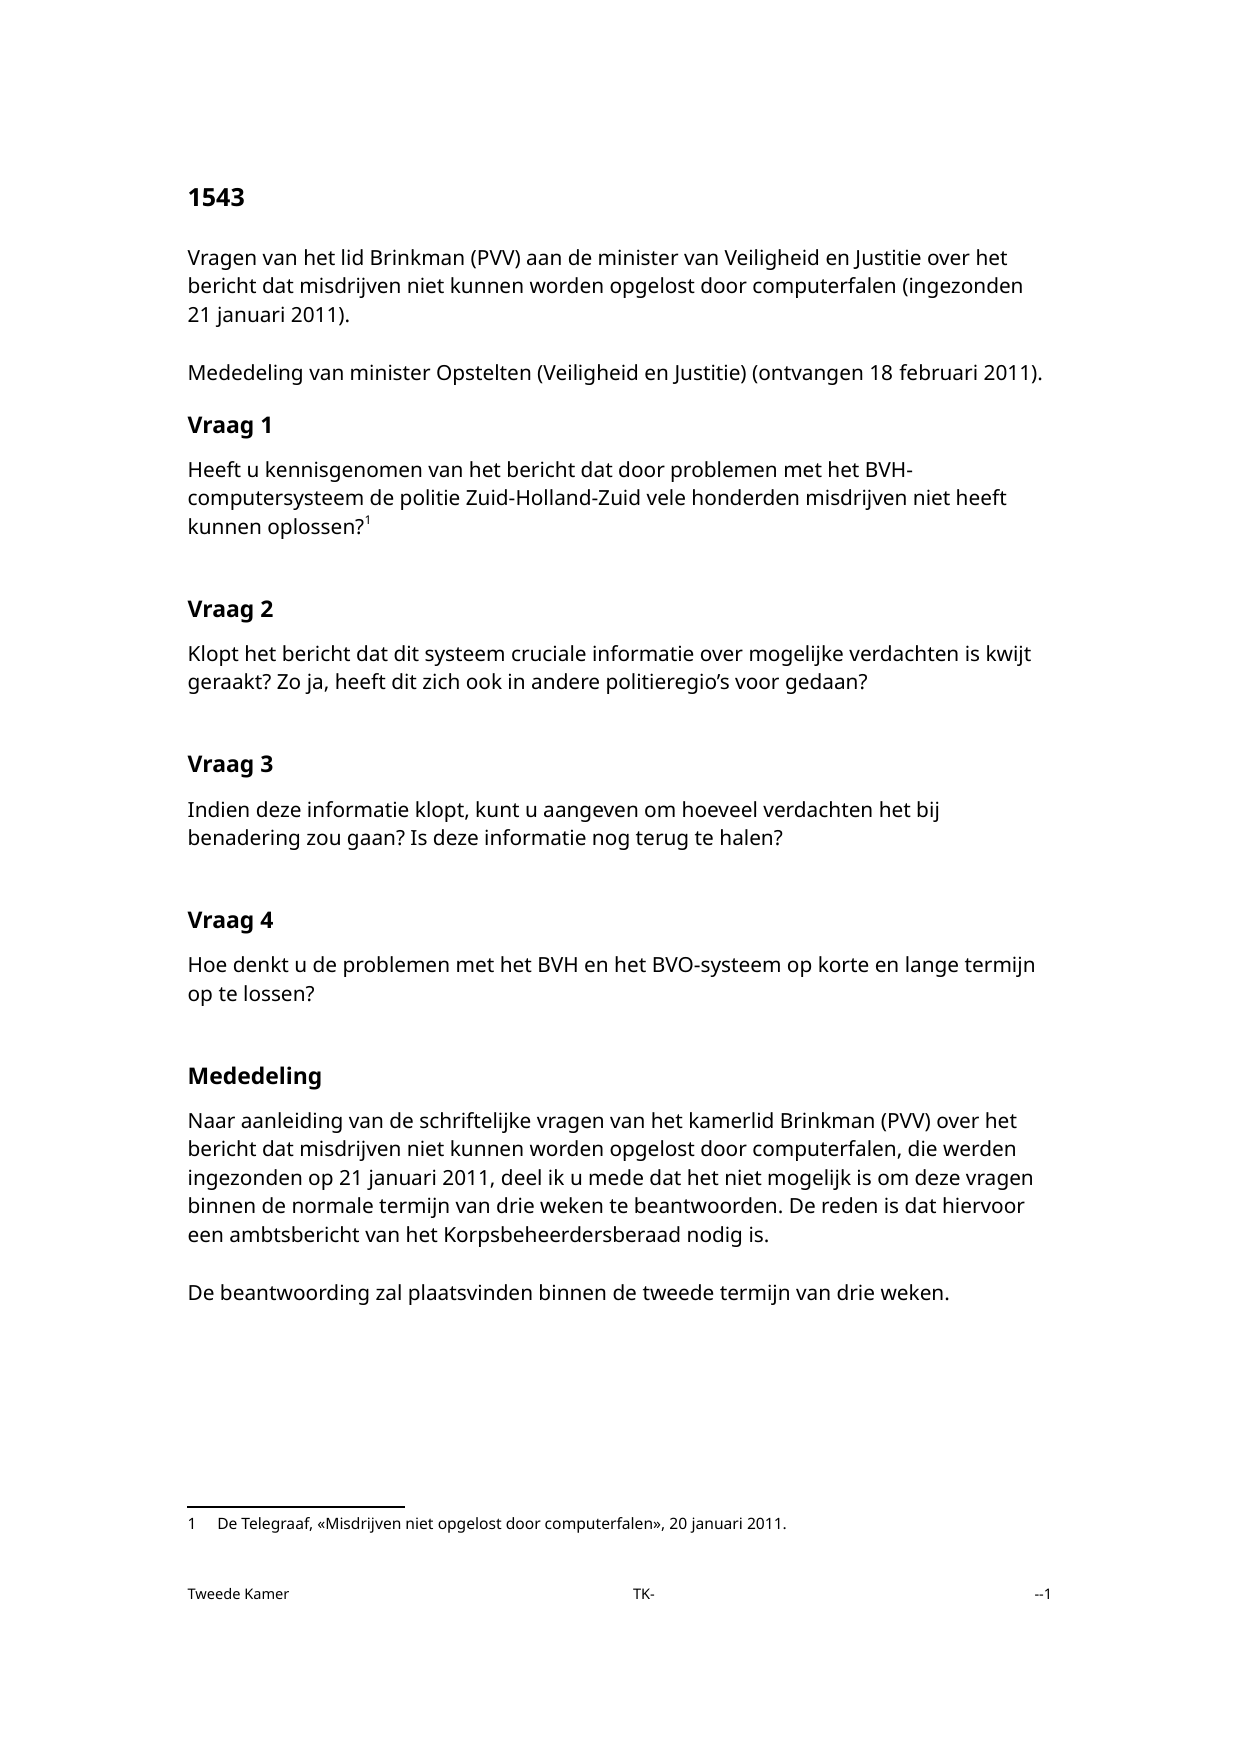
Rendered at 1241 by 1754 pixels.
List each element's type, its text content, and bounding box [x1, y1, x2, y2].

text Indien deze informatie klopt, kunt u aangeven om hoeveel verdachten het bij benadering zou gaan? Is deze informatie nog terug te halen? [187, 795, 1053, 852]
text De beantwoording zal plaatsvinden binnen de tweede termijn van drie weken. [187, 1278, 1053, 1307]
subtitle Vraag 1 [187, 409, 1053, 440]
text 1543 [187, 179, 1053, 213]
text Naar aanleiding van de schriftelijke vragen van het kamerlid Brinkman (PVV) over het bericht dat misdrijven niet kunnen worden opgelost door computerfalen, die werden ingezonden op 21 januari 2011, deel ik u mede dat het niet mogelijk is om deze vragen binnen de normale termijn van drie weken te beantwoorden. De reden is dat hiervoor een ambtsbericht van het Korpsbeheerdersberaad nodig is. [187, 1106, 1053, 1248]
subtitle Mededeling [187, 1060, 1053, 1091]
text Vragen van het lid Brinkman (PVV) aan de minister van Veiligheid en Justitie over het bericht dat misdrijven niet kunnen worden opgelost door computerfalen (ingezonden 21 januari 2011). [187, 243, 1053, 328]
text Hoe denkt u de problemen met het BVH en het BVO-systeem op korte en lange termijn op te lossen? [187, 950, 1053, 1007]
subtitle Vraag 2 [187, 593, 1053, 624]
text Mededeling van minister Opstelten (Veiligheid en Justitie) (ontvangen 18 februari 2011). [187, 358, 1053, 386]
subtitle Vraag 3 [187, 748, 1053, 780]
text Klopt het bericht dat dit systeem cruciale informatie over mogelijke verdachten is kwijt geraakt? Zo ja, heeft dit zich ook in andere politieregio’s voor gedaan? [187, 639, 1053, 696]
text De Telegraaf, «Misdrijven niet opgelost door computerfalen», 20 januari 2011. [187, 1506, 1053, 1534]
text Heeft u kennisgenomen van het bericht dat door problemen met het BVH-computersysteem de politie Zuid-Holland-Zuid vele honderden misdrijven niet heeft kunnen oplossen? [187, 455, 1053, 540]
subtitle Vraag 4 [187, 904, 1053, 935]
